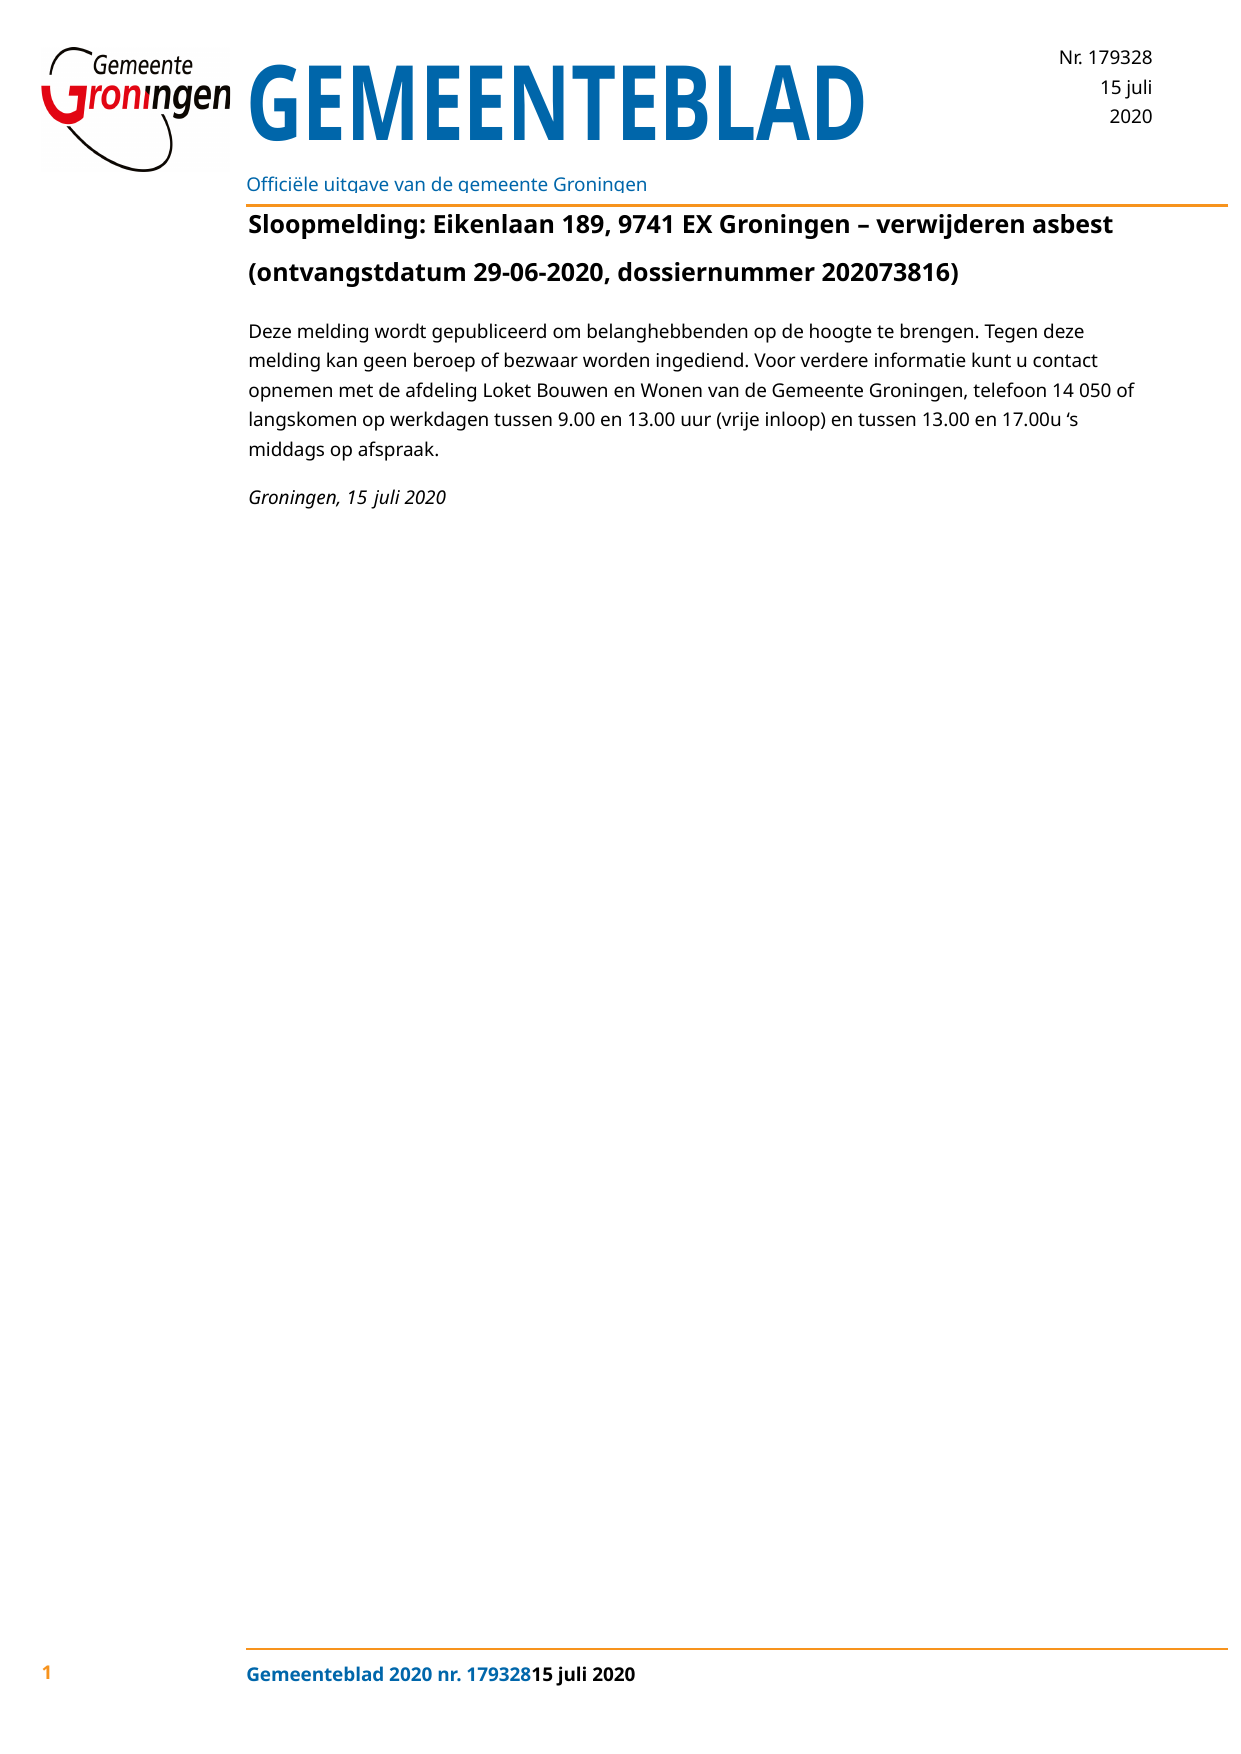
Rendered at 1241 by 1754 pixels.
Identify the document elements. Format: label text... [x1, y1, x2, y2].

picture [41, 47, 231, 172]
text Sloopmelding: Eikenlaan 189, 9741 EX Groningen – verwijderen asbest (ontvangstdatum 29-06-2020, dossiernummer 202073816) [248, 207, 1152, 288]
text Groningen, 15 juli 2020 [248, 484, 1152, 510]
text Deze melding wordt gepubliceerd om belanghebbenden op de hoogte te brengen. Tegen deze melding kan geen beroep of bezwaar worden ingediend. Voor verdere informatie kunt u contact opnemen met de afdeling Loket Bouwen en Wonen van de Gemeente Groningen, telefoon 14 050 of langskomen op werkdagen tussen 9.00 en 13.00 uur (vrije inloop) en tussen 13.00 en 17.00u ‘s middags op afspraak. [248, 318, 1152, 462]
